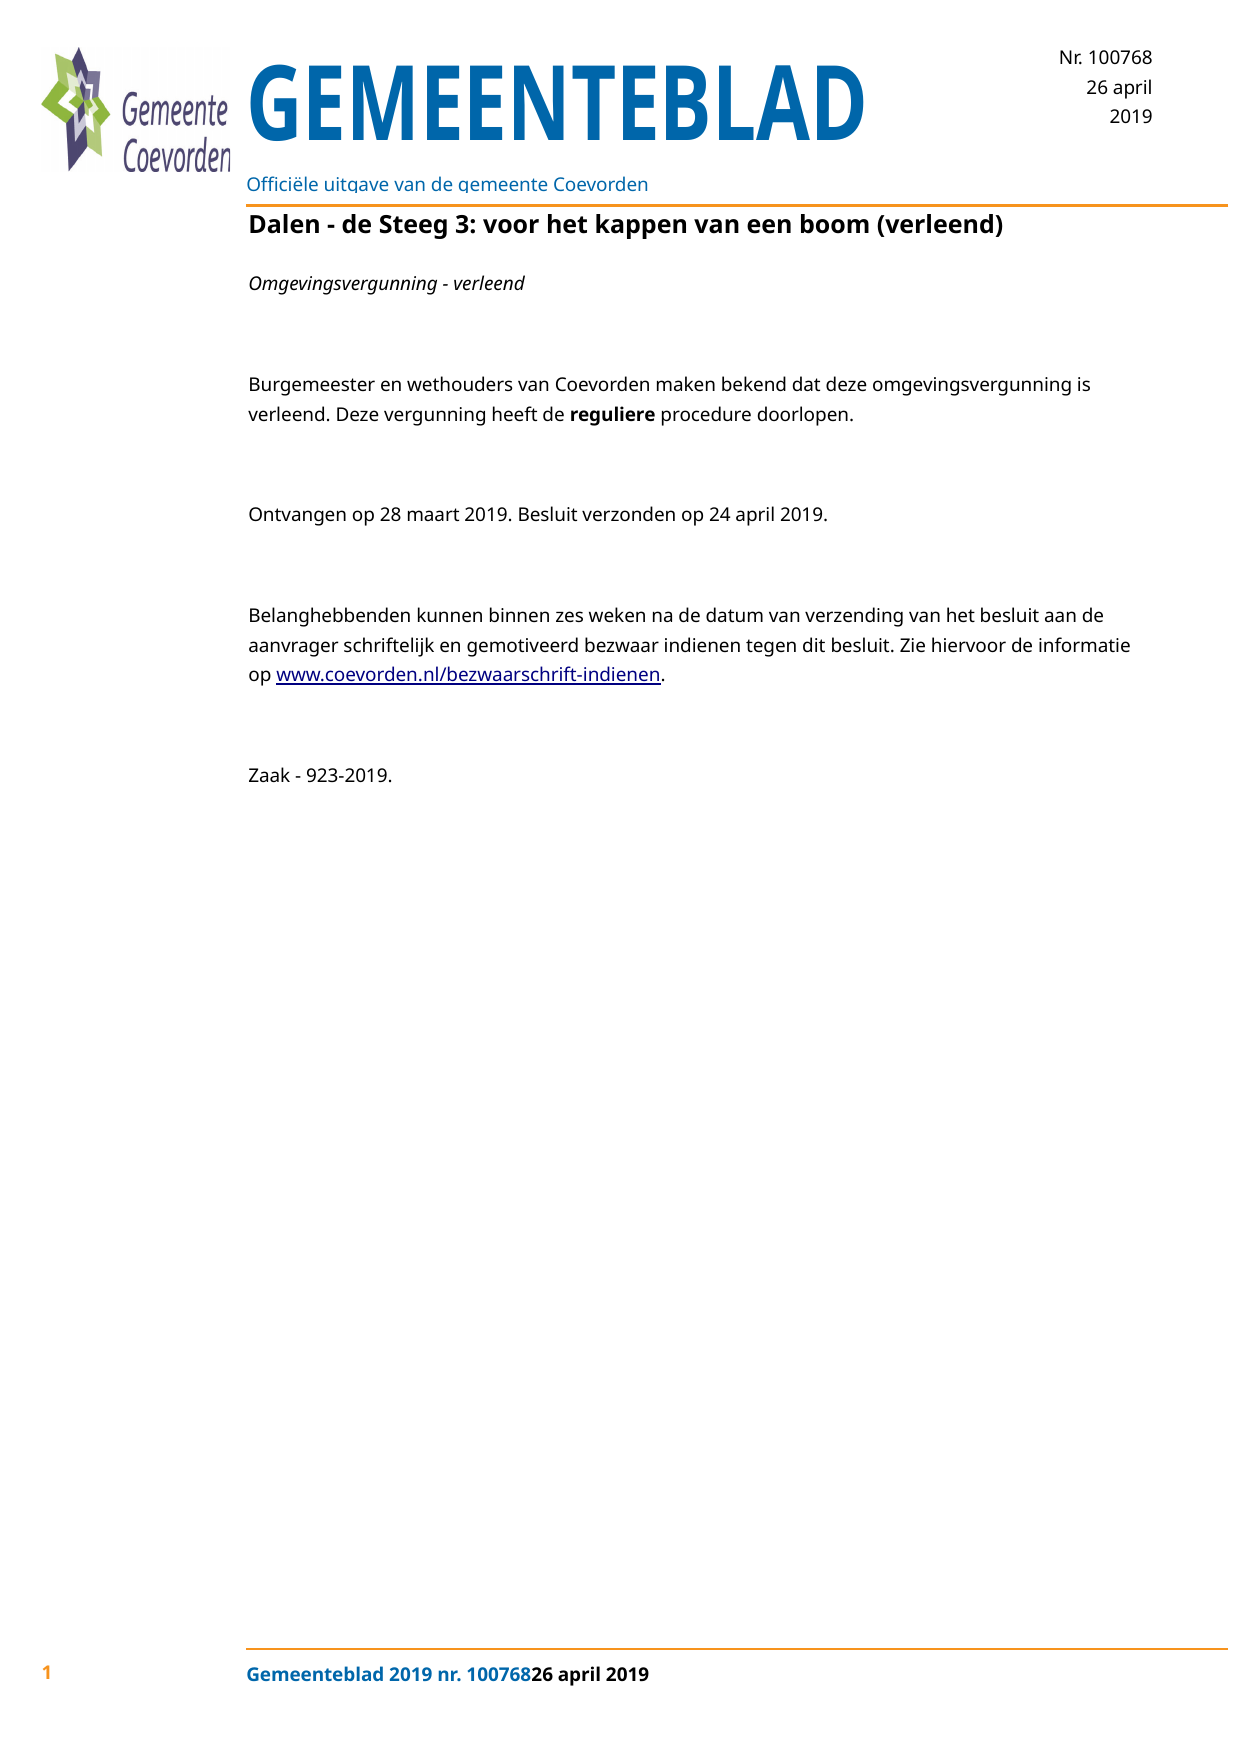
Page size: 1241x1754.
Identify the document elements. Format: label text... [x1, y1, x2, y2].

text Dalen - de Steeg 3: voor het kappen van een boom (verleend) [248, 207, 1152, 241]
text Burgemeester en wethouders van Coevorden maken bekend dat deze omgevingsvergunning is verleend. Deze vergunning heeft de reguliere procedure doorlopen. [248, 371, 1152, 426]
text Ontvangen op 28 maart 2019. Besluit verzonden op 24 april 2019. [248, 502, 1152, 527]
text Omgevingsvergunning - verleend [248, 270, 1152, 296]
text Zaak - 923-2019. [248, 762, 1152, 788]
picture [41, 47, 231, 172]
text Belanghebbenden kunnen binnen zes weken na de datum van verzending van het besluit aan de aanvrager schriftelijk en gemotiveerd bezwaar indienen tegen dit besluit. Zie hiervoor de informatie op www.coevorden.nl/bezwaarschrift-indienen. [248, 602, 1152, 687]
